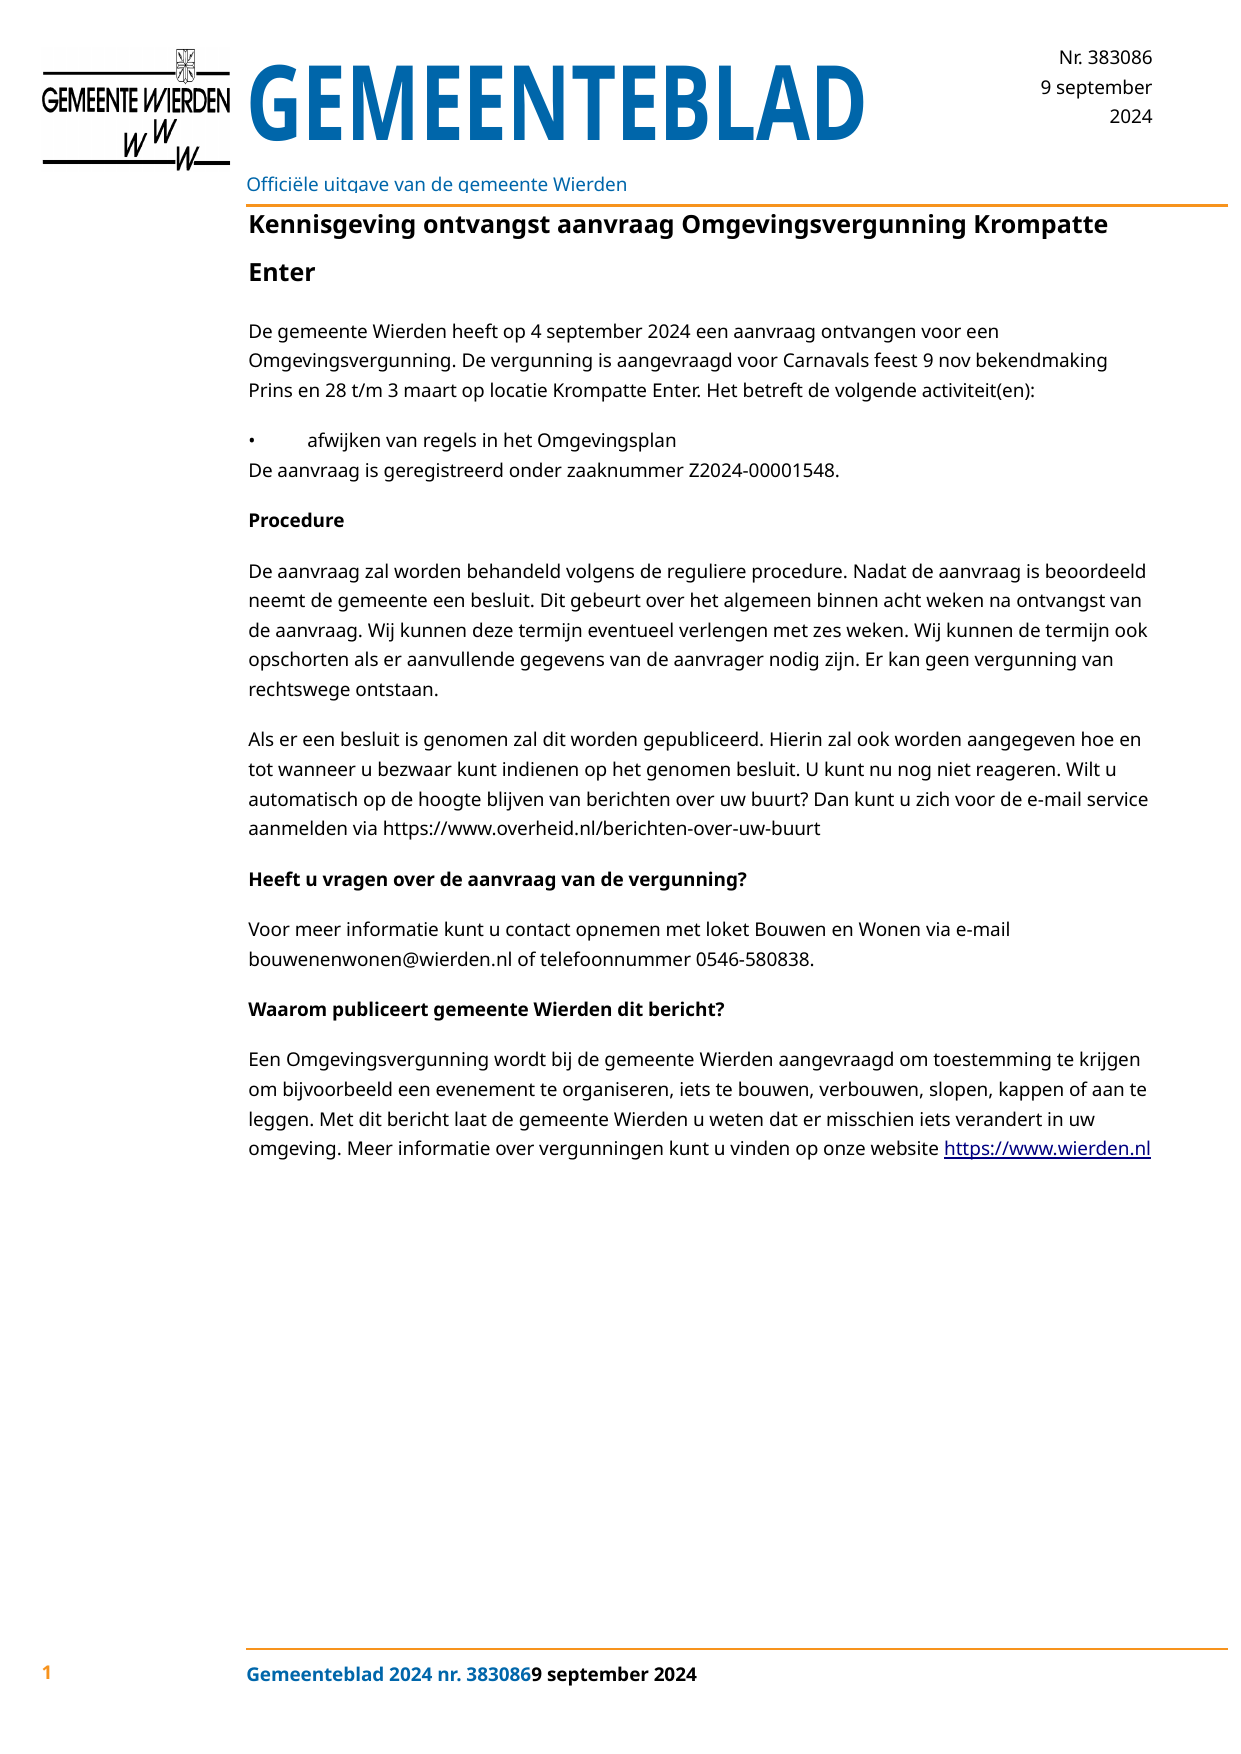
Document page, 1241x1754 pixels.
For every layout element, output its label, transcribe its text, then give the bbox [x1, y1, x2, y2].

text Procedure [248, 507, 1152, 533]
text Voor meer informatie kunt u contact opnemen met loket Bouwen en Wonen via e-mail bouwenenwonen@wierden.nl of telefoonnummer 0546-580838. [248, 916, 1152, 972]
text De gemeente Wierden heeft op 4 september 2024 een aanvraag ontvangen voor een Omgevingsvergunning. De vergunning is aangevraagd voor Carnavals feest 9 nov bekendmaking Prins en 28 t/m 3 maart op locatie Krompatte Enter. Het betreft de volgende activiteit(en): [248, 318, 1152, 403]
text Waarom publiceert gemeente Wierden dit bericht? [248, 996, 1152, 1022]
text Als er een besluit is genomen zal dit worden gepubliceerd. Hierin zal ook worden aangegeven hoe en tot wanneer u bezwaar kunt indienen op het genomen besluit. U kunt nu nog niet reageren. Wilt u automatisch op de hoogte blijven van berichten over uw buurt? Dan kunt u zich voor de e-mail service aanmelden via https://www.overheid.nl/berichten-over-uw-buurt [248, 727, 1152, 841]
text De aanvraag zal worden behandeld volgens de reguliere procedure. Nadat de aanvraag is beoordeeld neemt de gemeente een besluit. Dit gebeurt over het algemeen binnen acht weken na ontvangst van de aanvraag. Wij kunnen deze termijn eventueel verlengen met zes weken. Wij kunnen de termijn ook opschorten als er aanvullende gegevens van de aanvrager nodig zijn. Er kan geen vergunning van rechtswege ontstaan. [248, 558, 1152, 702]
text Kennisgeving ontvangst aanvraag Omgevingsvergunning Krompatte Enter [248, 207, 1152, 288]
list afwijken van regels in het Omgevingsplan [248, 427, 1152, 453]
text Een Omgevingsvergunning wordt bij de gemeente Wierden aangevraagd om toestemming te krijgen om bijvoorbeeld een evenement te organiseren, iets te bouwen, verbouwen, slopen, kappen of aan te leggen. Met dit bericht laat de gemeente Wierden u weten dat er misschien iets verandert in uw omgeving. Meer informatie over vergunningen kunt u vinden op onze website https://www.wierden.nl [248, 1047, 1152, 1161]
text Heeft u vragen over de aanvraag van de vergunning? [248, 866, 1152, 892]
picture [41, 47, 231, 172]
text De aanvraag is geregistreerd onder zaaknummer Z2024-00001548. [248, 457, 1152, 483]
